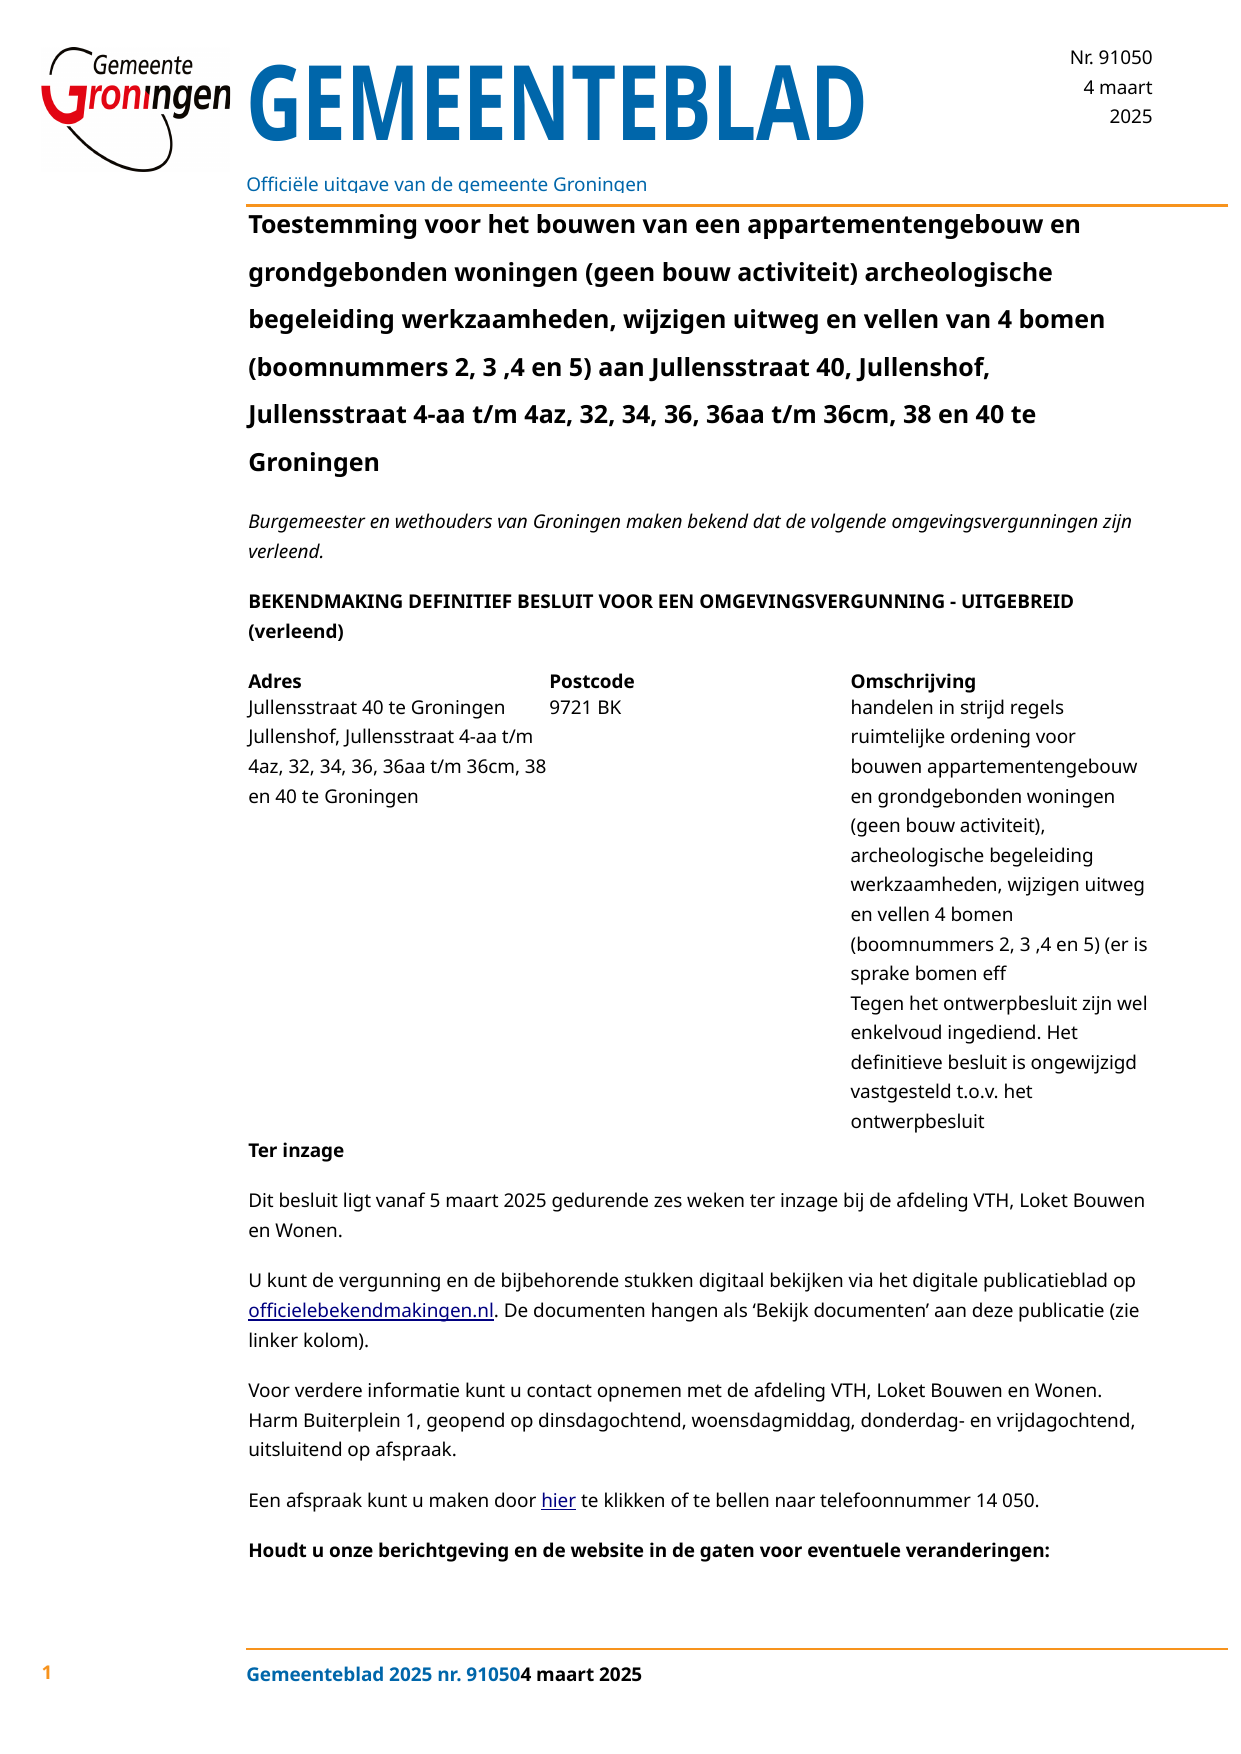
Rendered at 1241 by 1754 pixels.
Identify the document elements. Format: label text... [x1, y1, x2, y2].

table_cell Jullensstraat 40 te Groningen Jullenshof, Jullensstraat 4-aa t/m 4az, 32, 34, 36, 36aa t/m 36cm, 38 en 40 te Groningen [248, 694, 549, 1134]
text Houdt u onze berichtgeving en de website in de gaten voor eventuele veranderingen: [248, 1537, 1152, 1563]
picture [41, 47, 231, 172]
text Ter inzage [248, 1137, 1152, 1163]
text Toestemming voor het bouwen van een appartementengebouw en grondgebonden woningen (geen bouw activiteit) archeologische begeleiding werkzaamheden, wijzigen uitweg en vellen van 4 bomen (boomnummers 2, 3 ,4 en 5) aan Jullensstraat 40, Jullenshof, Jullensstraat 4-aa t/m 4az, 32, 34, 36, 36aa t/m 36cm, 38 en 40 te Groningen [248, 207, 1152, 479]
table_header Omschrijving [850, 669, 1152, 694]
text Burgemeester en wethouders van Groningen maken bekend dat de volgende omgevingsvergunningen zijn verleend. [248, 508, 1152, 564]
text U kunt de vergunning en de bijbehorende stukken digitaal bekijken via het digitale publicatieblad op officielebekendmakingen.nl. De documenten hangen als ‘Bekijk documenten’ aan deze publicatie (zie linker kolom). [248, 1268, 1152, 1353]
table_header Adres [248, 669, 549, 694]
text Dit besluit ligt vanaf 5 maart 2025 gedurende zes weken ter inzage bij de afdeling VTH, Loket Bouwen en Wonen. [248, 1188, 1152, 1243]
table_cell handelen in strijd regels ruimtelijke ordening voor bouwen appartementengebouw en grondgebonden woningen (geen bouw activiteit), archeologische begeleiding werkzaamheden, wijzigen uitweg en vellen 4 bomen (boomnummers 2, 3 ,4 en 5) (er is sprake bomen eff Tegen het ontwerpbesluit zijn wel enkelvoud ingediend. Het definitieve besluit is ongewijzigd vastgesteld t.o.v. het ontwerpbesluit [850, 694, 1152, 1134]
text Een afspraak kunt u maken door hier te klikken of te bellen naar telefoonnummer 14 050. [248, 1487, 1152, 1513]
table_cell 9721 BK [549, 694, 850, 1134]
text BEKENDMAKING DEFINITIEF BESLUIT VOOR EEN OMGEVINGSVERGUNNING - UITGEBREID (verleend) [248, 588, 1152, 644]
table_header Postcode [549, 669, 850, 694]
text Voor verdere informatie kunt u contact opnemen met de afdeling VTH, Loket Bouwen en Wonen. Harm Buiterplein 1, geopend op dinsdagochtend, woensdagmiddag, donderdag- en vrijdagochtend, uitsluitend op afspraak. [248, 1377, 1152, 1462]
